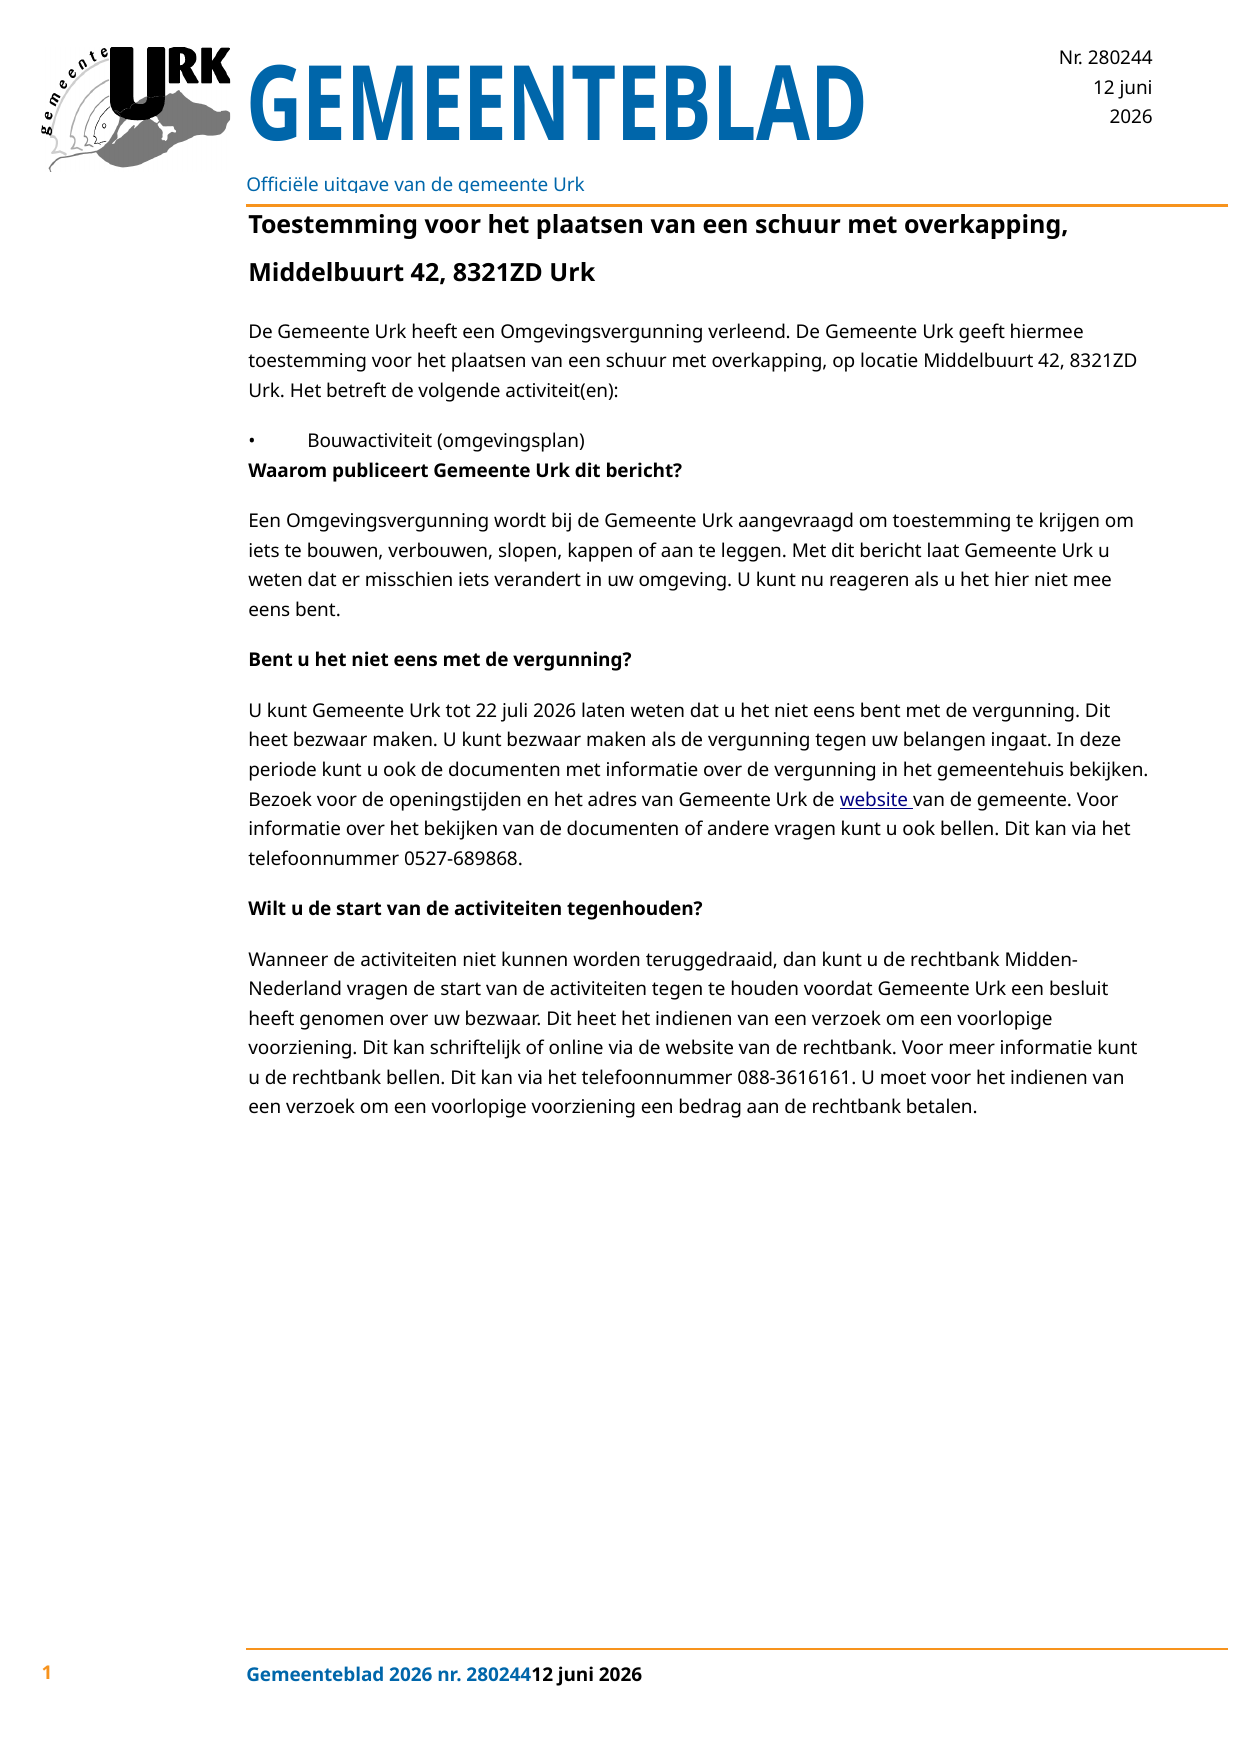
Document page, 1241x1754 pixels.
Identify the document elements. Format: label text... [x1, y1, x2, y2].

text Bent u het niet eens met de vergunning? [248, 647, 1152, 672]
picture [41, 47, 231, 172]
text U kunt Gemeente Urk tot 22 juli 2026 laten weten dat u het niet eens bent met de vergunning. Dit heet bezwaar maken. U kunt bezwaar maken als de vergunning tegen uw belangen ingaat. In deze periode kunt u ook de documenten met informatie over de vergunning in het gemeentehuis bekijken. Bezoek voor de openingstijden en het adres van Gemeente Urk de website van de gemeente. Voor informatie over het bekijken van de documenten of andere vragen kunt u ook bellen. Dit kan via het telefoonnummer 0527-689868. [248, 697, 1152, 871]
text Wanneer de activiteiten niet kunnen worden teruggedraaid, dan kunt u de rechtbank Midden-Nederland vragen de start van de activiteiten tegen te houden voordat Gemeente Urk een besluit heeft genomen over uw bezwaar. Dit heet het indienen van een verzoek om een voorlopige voorziening. Dit kan schriftelijk of online via de website van de rechtbank. Voor meer informatie kunt u de rechtbank bellen. Dit kan via het telefoonnummer 088-3616161. U moet voor het indienen van een verzoek om een voorlopige voorziening een bedrag aan de rechtbank betalen. [248, 946, 1152, 1119]
text Toestemming voor het plaatsen van een schuur met overkapping, Middelbuurt 42, 8321ZD Urk [248, 207, 1152, 288]
text Een Omgevingsvergunning wordt bij de Gemeente Urk aangevraagd om toestemming te krijgen om iets te bouwen, verbouwen, slopen, kappen of aan te leggen. Met dit bericht laat Gemeente Urk u weten dat er misschien iets verandert in uw omgeving. U kunt nu reageren als u het hier niet mee eens bent. [248, 507, 1152, 622]
text Waarom publiceert Gemeente Urk dit bericht? [248, 457, 1152, 483]
list Bouwactiviteit (omgevingsplan) [248, 427, 1152, 453]
text Wilt u de start van de activiteiten tegenhouden? [248, 895, 1152, 921]
text De Gemeente Urk heeft een Omgevingsvergunning verleend. De Gemeente Urk geeft hiermee toestemming voor het plaatsen van een schuur met overkapping, op locatie Middelbuurt 42, 8321ZD Urk. Het betreft de volgende activiteit(en): [248, 318, 1152, 403]
